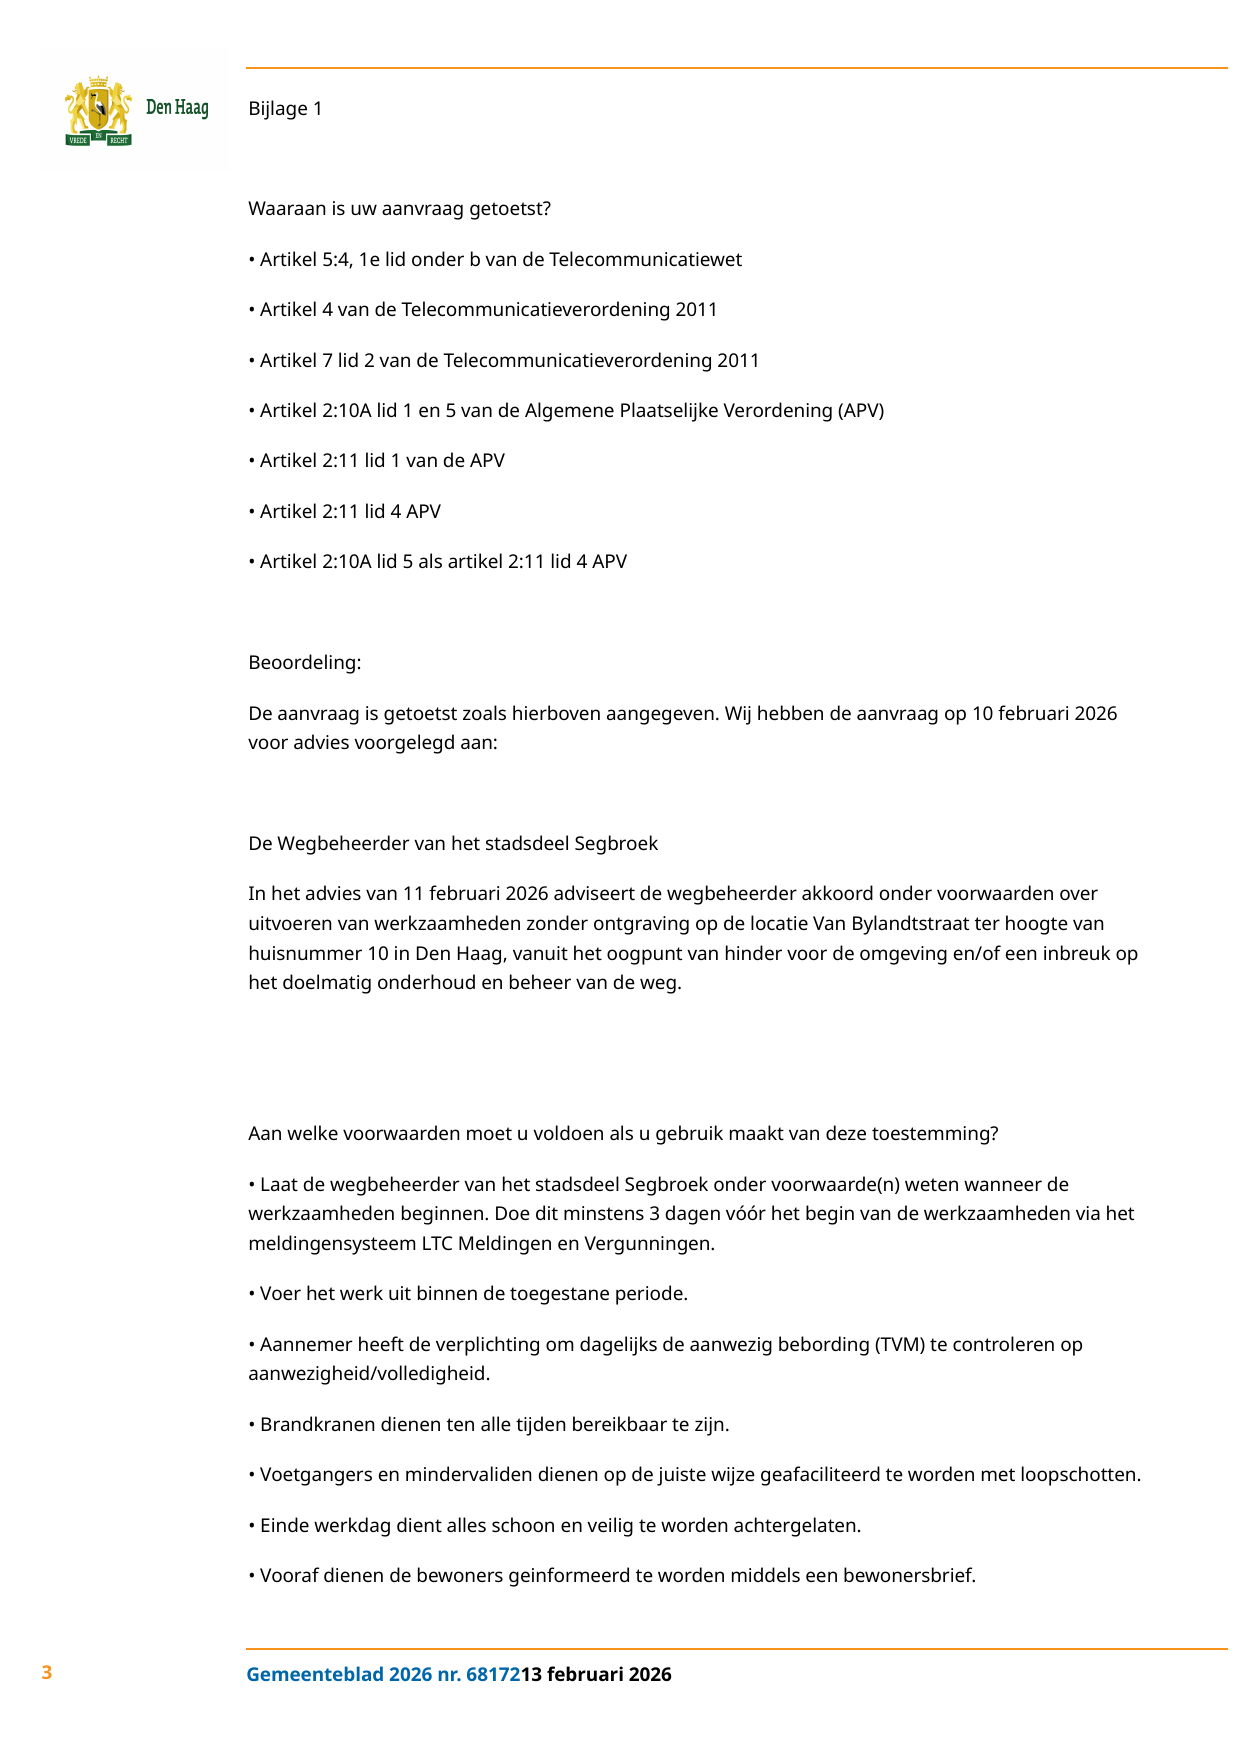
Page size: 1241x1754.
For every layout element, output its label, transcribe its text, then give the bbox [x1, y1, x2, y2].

text • Artikel 5:4, 1e lid onder b van de Telecommunicatiewet [248, 246, 1152, 272]
text • Artikel 7 lid 2 van de Telecommunicatieverordening 2011 [248, 347, 1152, 373]
text • Artikel 4 van de Telecommunicatieverordening 2011 [248, 296, 1152, 322]
text Waaraan is uw aanvraag getoetst? [248, 196, 1152, 221]
picture [41, 47, 231, 172]
text • Artikel 2:10A lid 5 als artikel 2:11 lid 4 APV [248, 548, 1152, 574]
text • Artikel 2:11 lid 1 van de APV [248, 448, 1152, 473]
text • Vooraf dienen de bewoners geinformeerd te worden middels een bewonersbrief. [248, 1562, 1152, 1588]
text • Aannemer heeft de verplichting om dagelijks de aanwezig bebording (TVM) te controleren op aanwezigheid/volledigheid. [248, 1331, 1152, 1386]
text Beoordeling: [248, 649, 1152, 675]
text • Artikel 2:10A lid 1 en 5 van de Algemene Plaatselijke Verordening (APV) [248, 397, 1152, 423]
text De aanvraag is getoetst zoals hierboven aangegeven. Wij hebben de aanvraag op 10 februari 2026 voor advies voorgelegd aan: [248, 700, 1152, 755]
text • Voer het werk uit binnen de toegestane periode. [248, 1281, 1152, 1306]
text De Wegbeheerder van het stadsdeel Segbroek [248, 830, 1152, 856]
text • Laat de wegbeheerder van het stadsdeel Segbroek onder voorwaarde(n) weten wanneer de werkzaamheden beginnen. Doe dit minstens 3 dagen vóór het begin van de werkzaamheden via het meldingensysteem LTC Meldingen en Vergunningen. [248, 1171, 1152, 1256]
text In het advies van 11 februari 2026 adviseert de wegbeheerder akkoord onder voorwaarden over uitvoeren van werkzaamheden zonder ontgraving op de locatie Van Bylandtstraat ter hoogte van huisnummer 10 in Den Haag, vanuit het oogpunt van hinder voor de omgeving en/of een inbreuk op het doelmatig onderhoud en beheer van de weg. [248, 881, 1152, 995]
text • Artikel 2:11 lid 4 APV [248, 498, 1152, 524]
text • Voetgangers en mindervaliden dienen op de juiste wijze geafaciliteerd te worden met loopschotten. [248, 1461, 1152, 1487]
text • Brandkranen dienen ten alle tijden bereikbaar te zijn. [248, 1411, 1152, 1437]
text • Einde werkdag dient alles schoon en veilig te worden achtergelaten. [248, 1512, 1152, 1538]
text Bijlage 1 [248, 95, 1152, 121]
text Aan welke voorwaarden moet u voldoen als u gebruik maakt van deze toestemming? [248, 1121, 1152, 1146]
